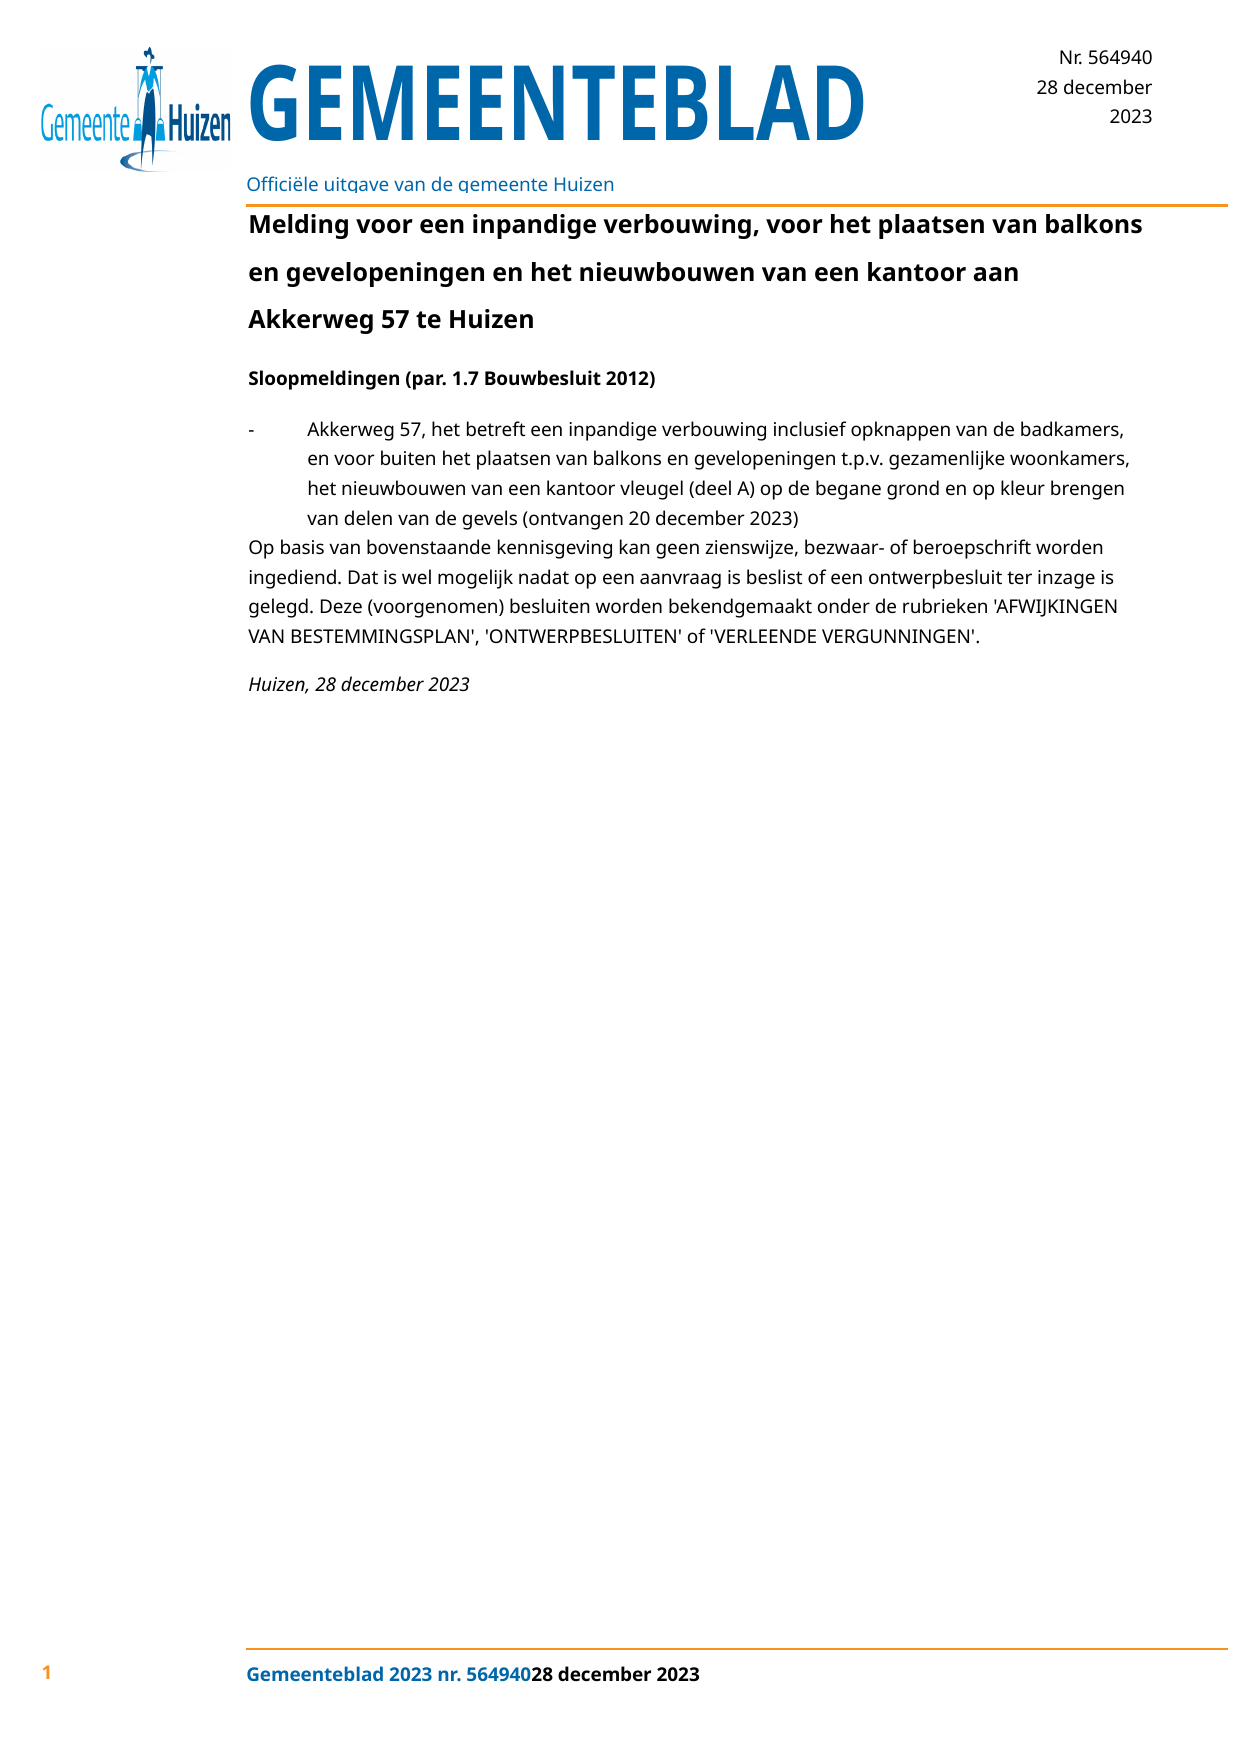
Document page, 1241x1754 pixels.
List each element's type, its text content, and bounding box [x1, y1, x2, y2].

text Huizen, 28 december 2023 [248, 671, 1152, 697]
list Akkerweg 57, het betreft een inpandige verbouwing inclusief opknappen van de badkamers, en voor buiten het plaatsen van balkons en gevelopeningen t.p.v. gezamenlijke woonkamers, het nieuwbouwen van een kantoor vleugel (deel A) op de begane grond en op kleur brengen van delen van de gevels (ontvangen 20 december 2023) [248, 416, 1152, 530]
text Op basis van bovenstaande kennisgeving kan geen zienswijze, bezwaar- of beroepschrift worden ingediend. Dat is wel mogelijk nadat op een aanvraag is beslist of een ontwerpbesluit ter inzage is gelegd. Deze (voorgenomen) besluiten worden bekendgemaakt onder de rubrieken 'AFWIJKINGEN VAN BESTEMMINGSPLAN', 'ONTWERPBESLUITEN' of 'VERLEENDE VERGUNNINGEN'. [248, 534, 1152, 649]
text Sloopmeldingen (par. 1.7 Bouwbesluit 2012) [248, 366, 1152, 391]
picture [41, 47, 231, 172]
text Melding voor een inpandige verbouwing, voor het plaatsen van balkons en gevelopeningen en het nieuwbouwen van een kantoor aan Akkerweg 57 te Huizen [248, 207, 1152, 336]
